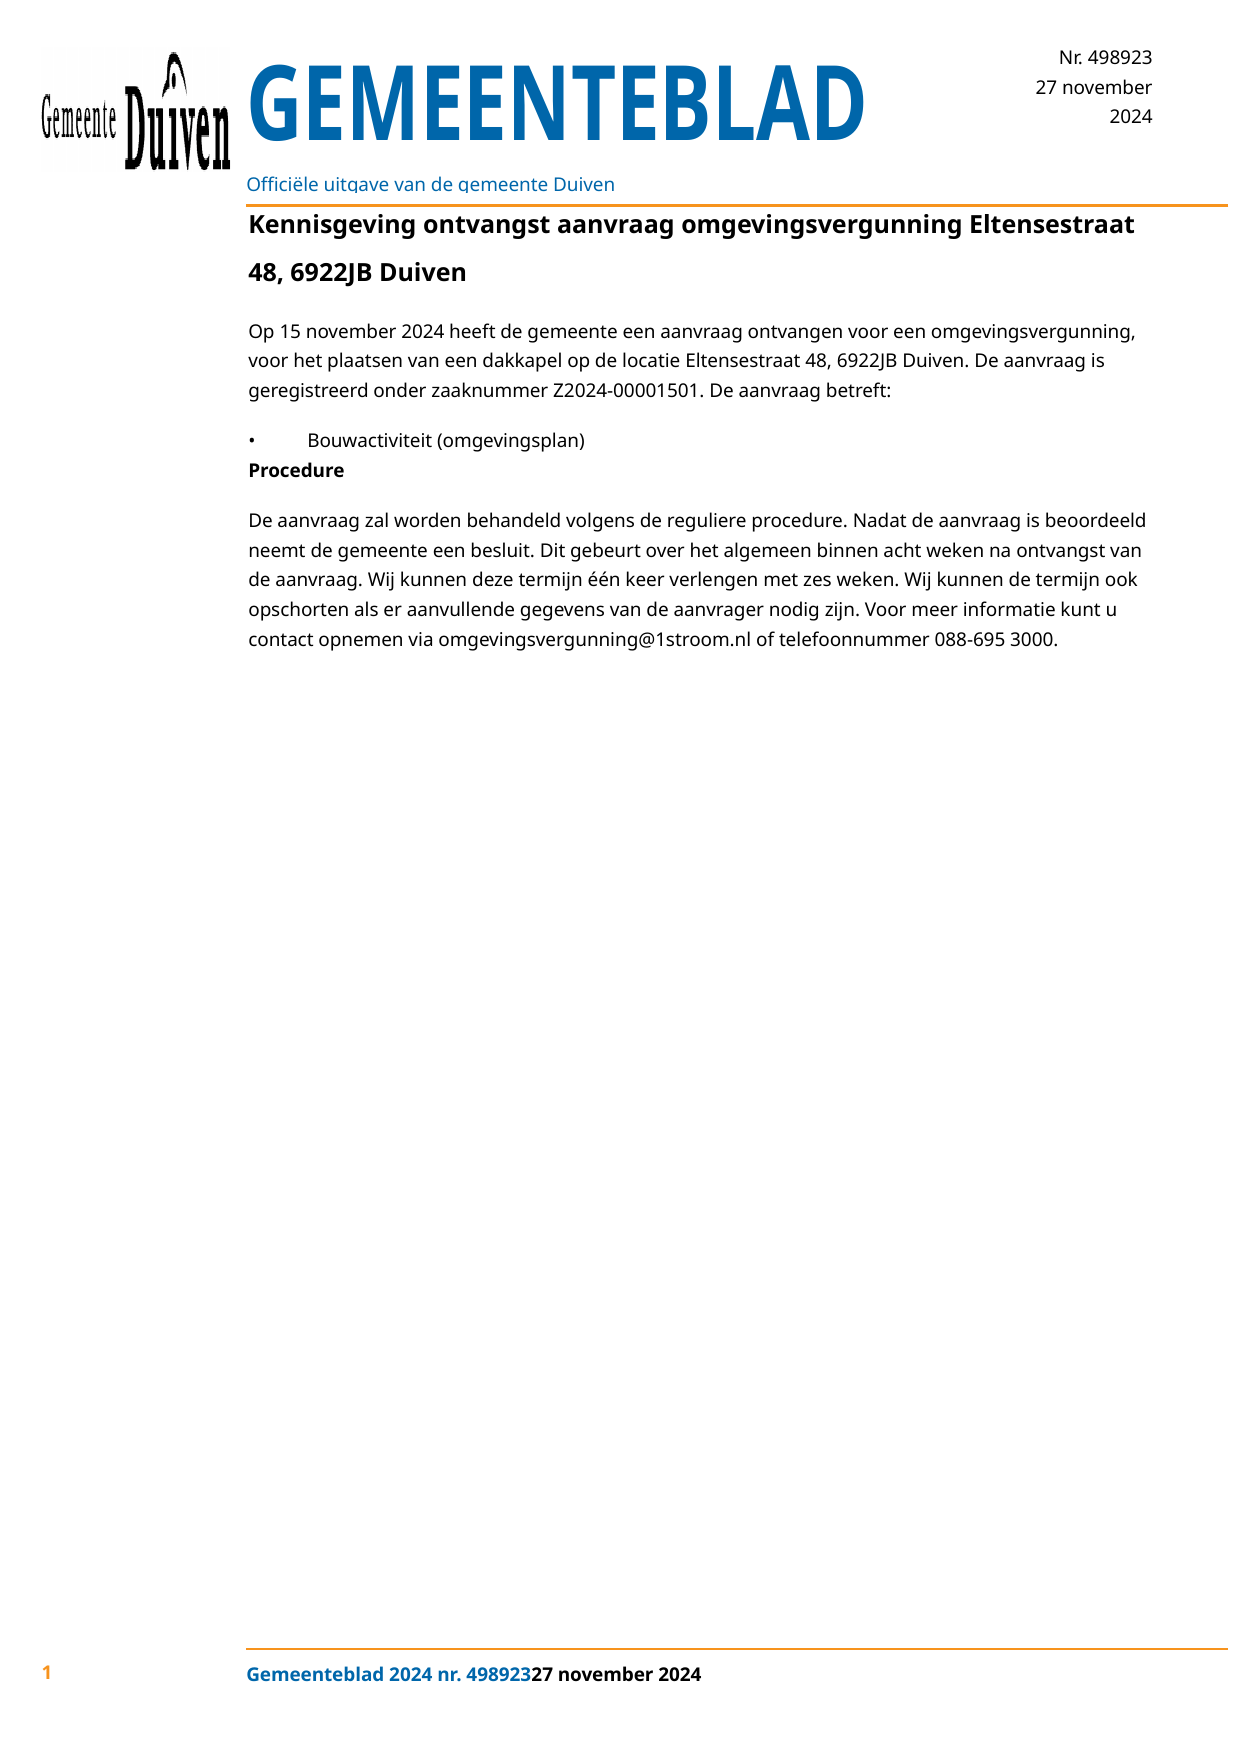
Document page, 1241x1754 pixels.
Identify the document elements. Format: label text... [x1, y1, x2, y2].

text Kennisgeving ontvangst aanvraag omgevingsvergunning Eltensestraat 48, 6922JB Duiven [248, 207, 1152, 288]
text Op 15 november 2024 heeft de gemeente een aanvraag ontvangen voor een omgevingsvergunning, voor het plaatsen van een dakkapel op de locatie Eltensestraat 48, 6922JB Duiven. De aanvraag is geregistreerd onder zaaknummer Z2024-00001501. De aanvraag betreft: [248, 318, 1152, 403]
text De aanvraag zal worden behandeld volgens de reguliere procedure. Nadat de aanvraag is beoordeeld neemt de gemeente een besluit. Dit gebeurt over het algemeen binnen acht weken na ontvangst van de aanvraag. Wij kunnen deze termijn één keer verlengen met zes weken. Wij kunnen de termijn ook opschorten als er aanvullende gegevens van de aanvrager nodig zijn. Voor meer informatie kunt u contact opnemen via omgevingsvergunning@1stroom.nl of telefoonnummer 088-695 3000. [248, 507, 1152, 652]
text Procedure [248, 457, 1152, 483]
list Bouwactiviteit (omgevingsplan) [248, 427, 1152, 453]
picture [41, 47, 231, 172]
